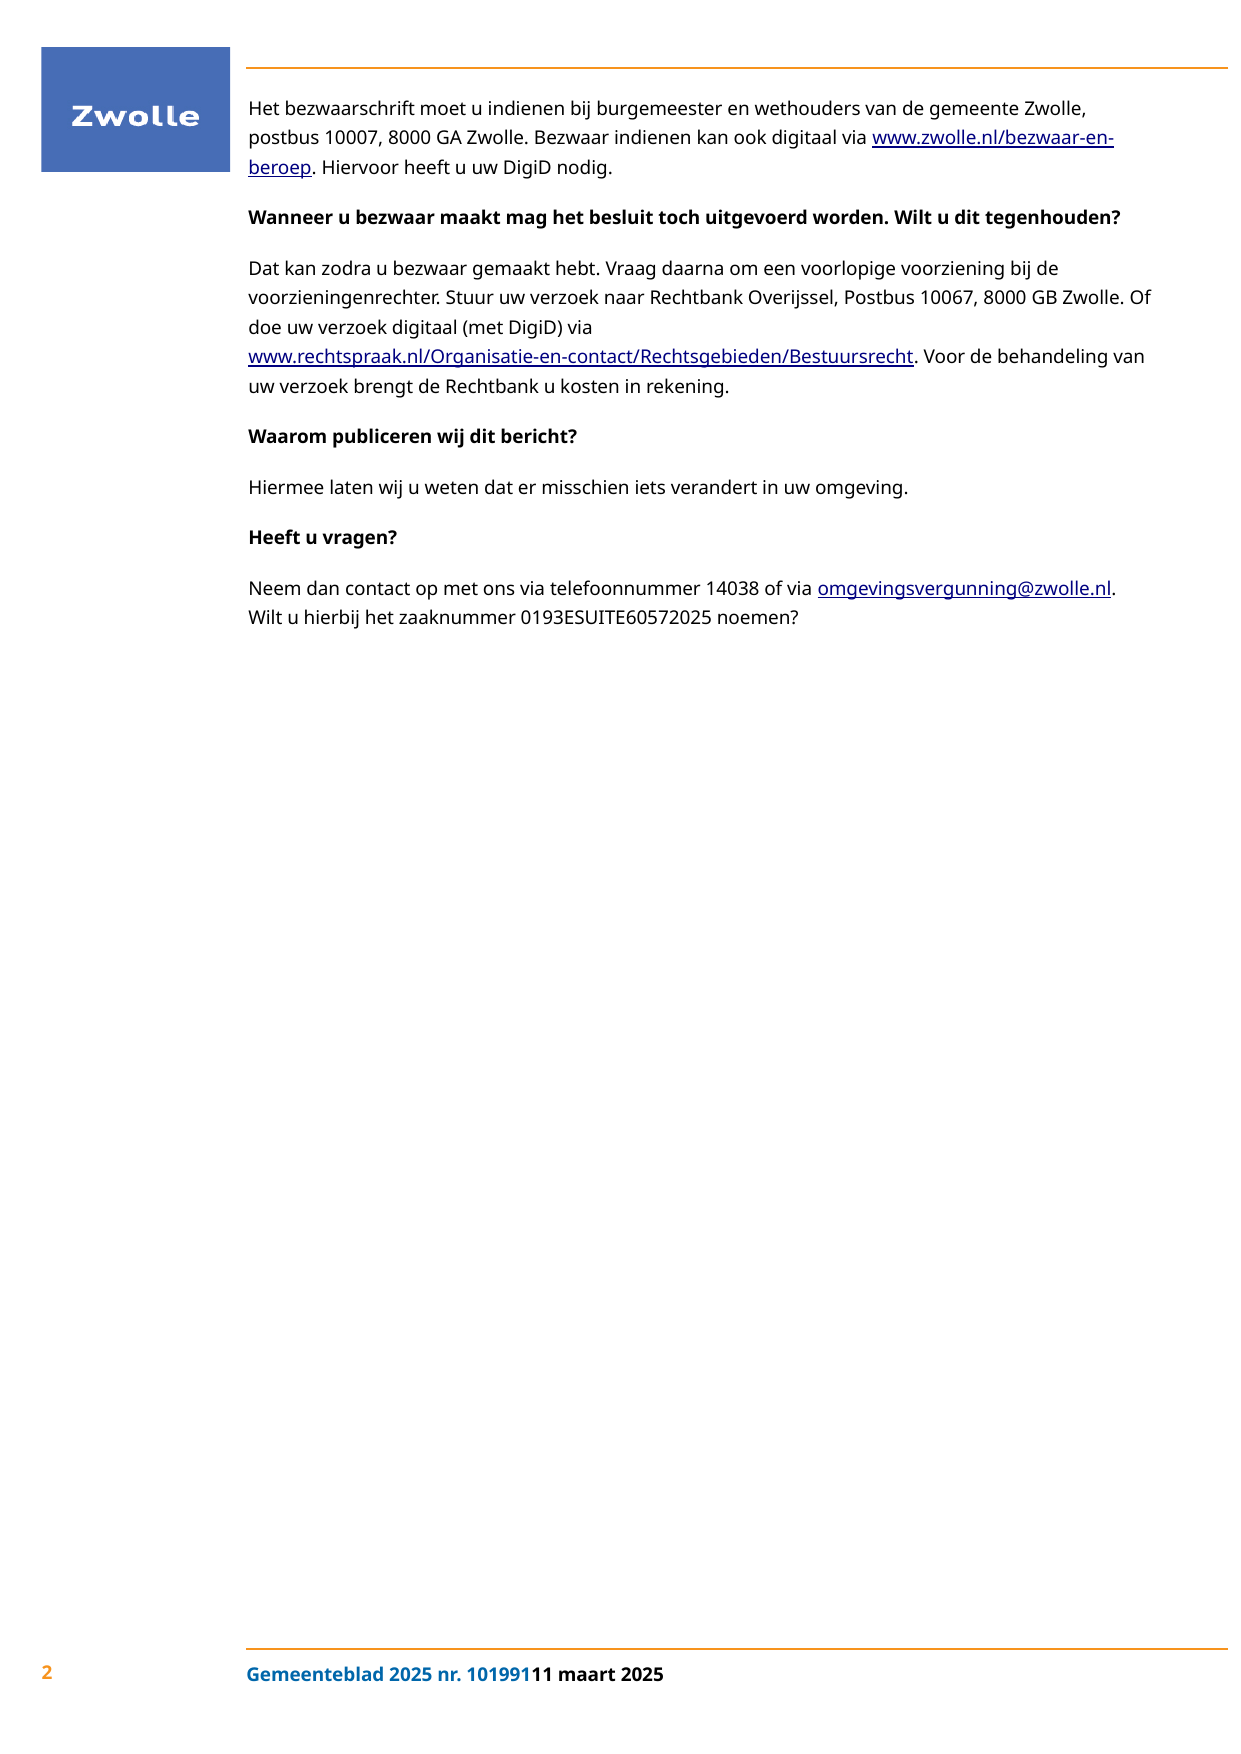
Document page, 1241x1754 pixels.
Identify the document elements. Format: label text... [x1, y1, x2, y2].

text Het bezwaarschrift moet u indienen bij burgemeester en wethouders van de gemeente Zwolle, postbus 10007, 8000 GA Zwolle. Bezwaar indienen kan ook digitaal via www.zwolle.nl/bezwaar-en-beroep. Hiervoor heeft u uw DigiD nodig. [248, 95, 1152, 180]
text Waarom publiceren wij dit bericht? [248, 423, 1152, 449]
text Neem dan contact op met ons via telefoonnummer 14038 of via omgevingsvergunning@zwolle.nl. Wilt u hierbij het zaaknummer 0193ESUITE60572025 noemen? [248, 575, 1152, 630]
text Dat kan zodra u bezwaar gemaakt hebt. Vraag daarna om een voorlopige voorziening bij de voorzieningenrechter. Stuur uw verzoek naar Rechtbank Overijssel, Postbus 10067, 8000 GB Zwolle. Of doe uw verzoek digitaal (met DigiD) via www.rechtspraak.nl/Organisatie-en-contact/Rechtsgebieden/Bestuursrecht. Voor de behandeling van uw verzoek brengt de Rechtbank u kosten in rekening. [248, 255, 1152, 399]
picture [41, 47, 231, 172]
text Hiermee laten wij u weten dat er misschien iets verandert in uw omgeving. [248, 474, 1152, 500]
text Heeft u vragen? [248, 524, 1152, 550]
text Wanneer u bezwaar maakt mag het besluit toch uitgevoerd worden. Wilt u dit tegenhouden? [248, 204, 1152, 230]
